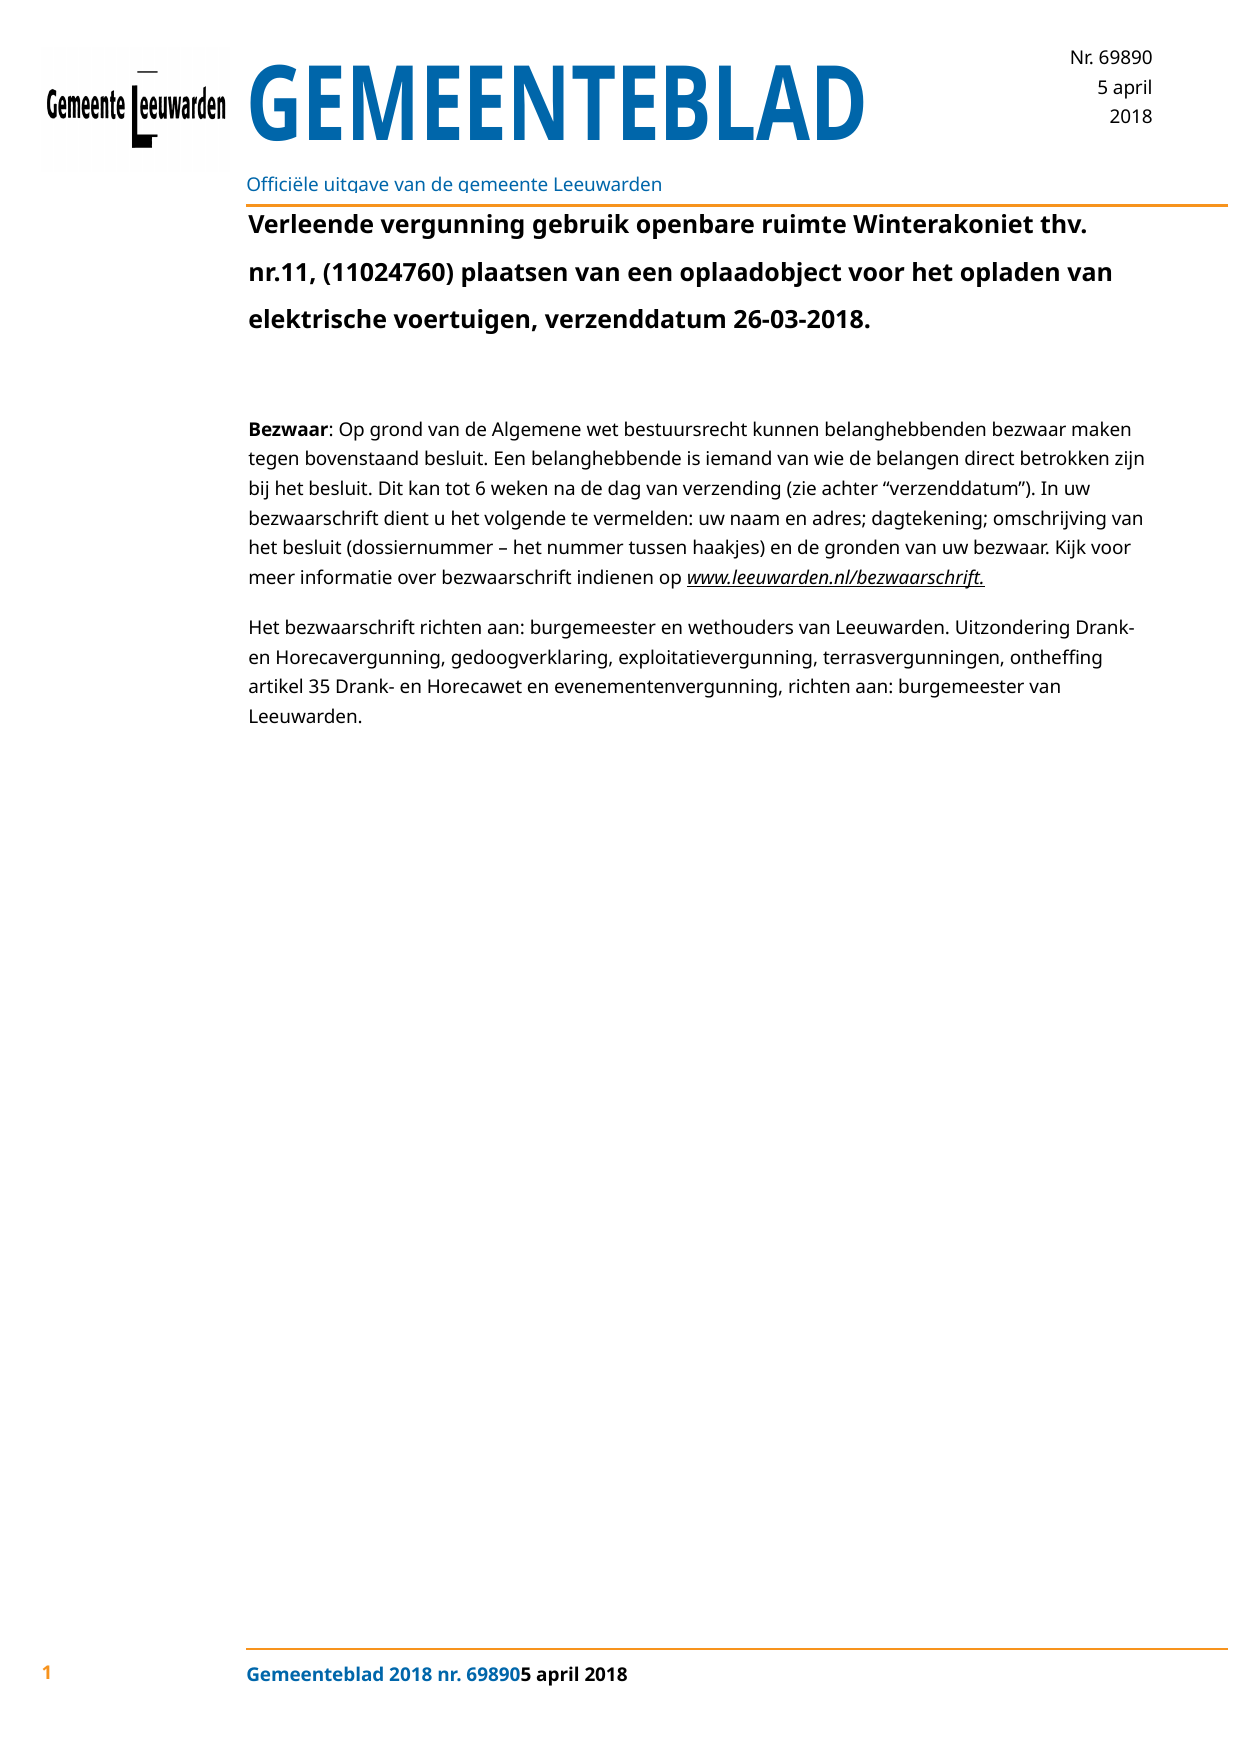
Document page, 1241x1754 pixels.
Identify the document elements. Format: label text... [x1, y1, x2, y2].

text Verleende vergunning gebruik openbare ruimte Winterakoniet thv. nr.11, (11024760) plaatsen van een oplaadobject voor het opladen van elektrische voertuigen, verzenddatum 26-03-2018. [248, 207, 1152, 336]
text Bezwaar: Op grond van de Algemene wet bestuursrecht kunnen belanghebbenden bezwaar maken tegen bovenstaand besluit. Een belanghebbende is iemand van wie de belangen direct betrokken zijn bij het besluit. Dit kan tot 6 weken na de dag van verzending (zie achter “verzenddatum”). In uw bezwaarschrift dient u het volgende te vermelden: uw naam en adres; dagtekening; omschrijving van het besluit (dossiernummer – het nummer tussen haakjes) en de gronden van uw bezwaar. Kijk voor meer informatie over bezwaarschrift indienen op www.leeuwarden.nl/bezwaarschrift. [248, 416, 1152, 589]
picture [41, 47, 231, 172]
text Het bezwaarschrift richten aan: burgemeester en wethouders van Leeuwarden. Uitzondering Drank- en Horecavergunning, gedoogverklaring, exploitatievergunning, terrasvergunningen, ontheffing artikel 35 Drank- en Horecawet en evenementenvergunning, richten aan: burgemeester van Leeuwarden. [248, 614, 1152, 729]
